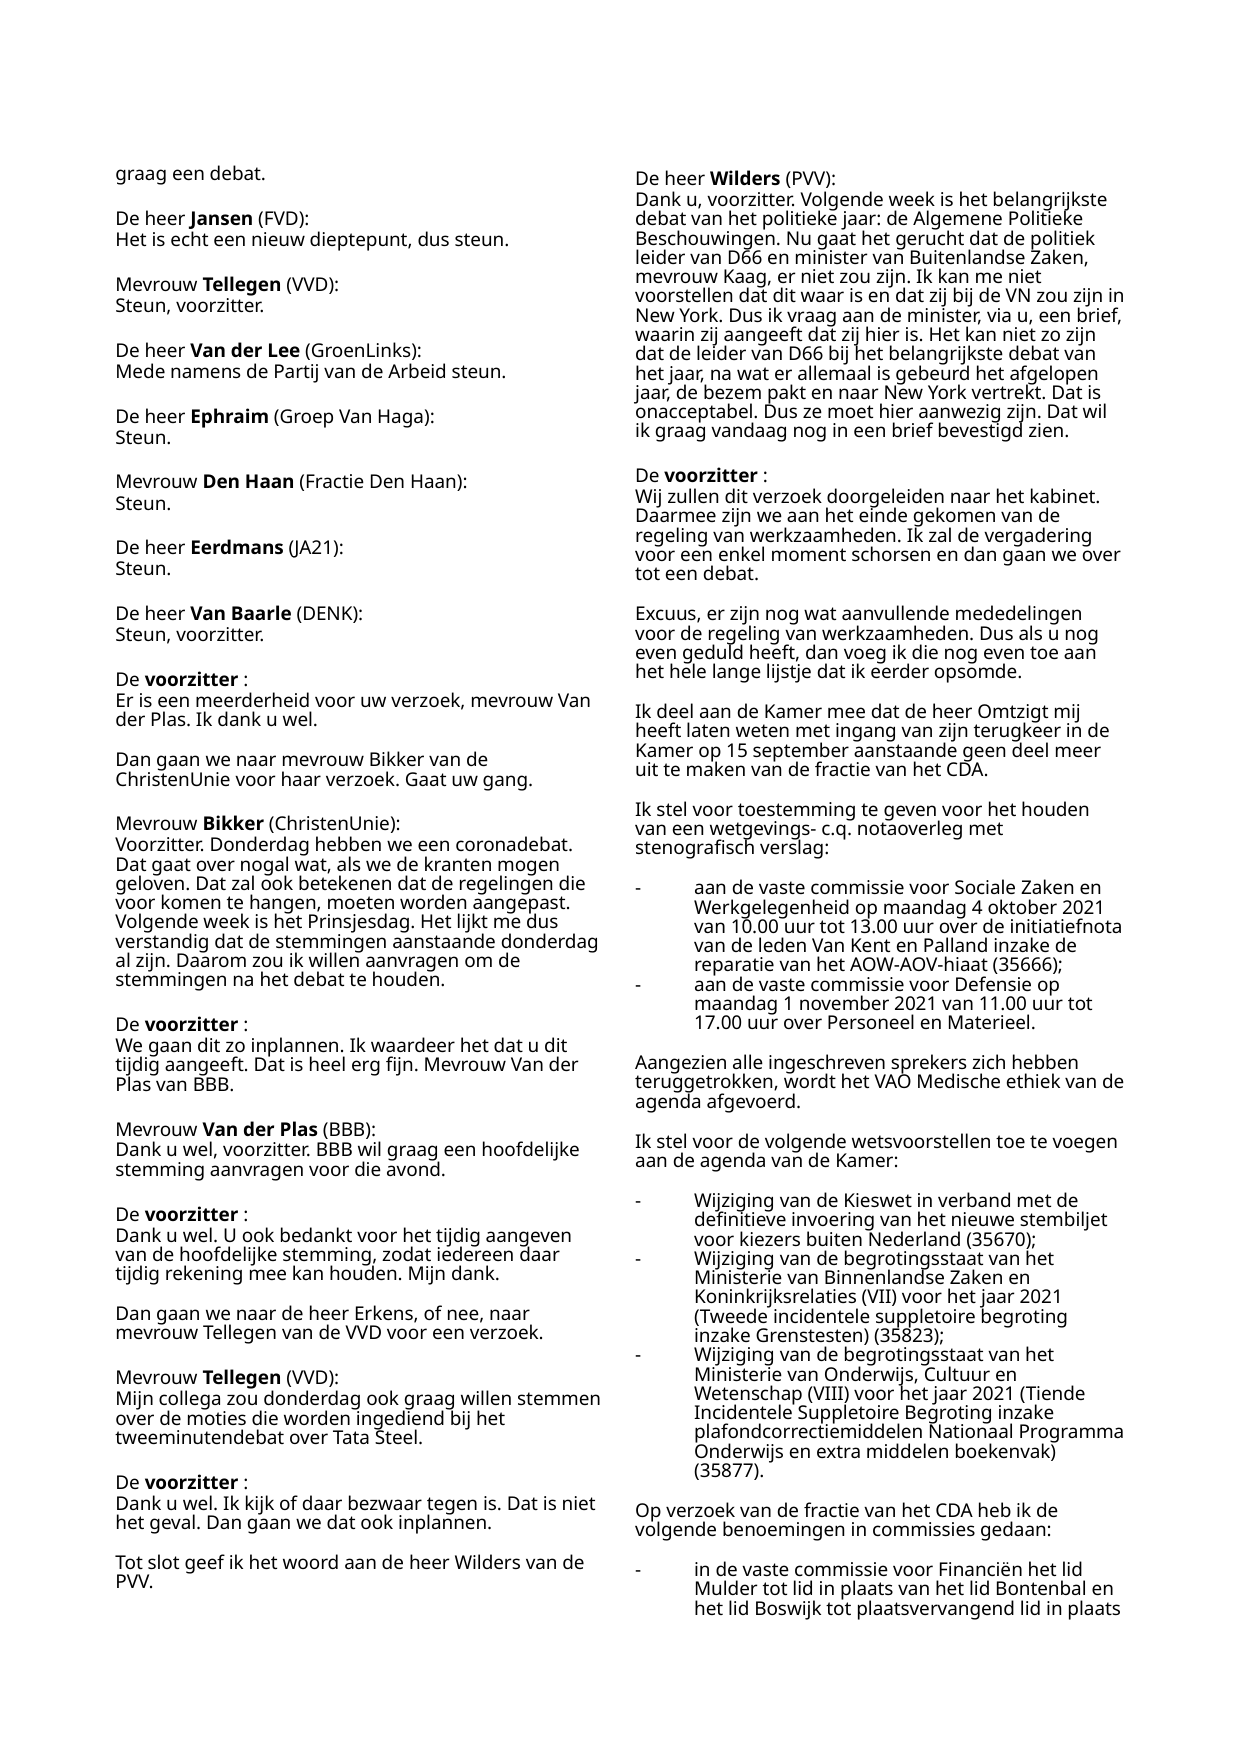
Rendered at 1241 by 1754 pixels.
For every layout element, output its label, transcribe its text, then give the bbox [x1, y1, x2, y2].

text Ik stel voor toestemming te geven voor het houden van een wetgevings- c.q. notaoverleg met stenografisch verslag: [635, 801, 1125, 859]
text De heer Van Baarle (DENK): [115, 600, 605, 626]
text De voorzitter : [115, 1201, 605, 1227]
text De voorzitter : [635, 462, 1125, 488]
text We gaan dit zo inplannen. Ik waardeer het dat u dit tijdig aangeeft. Dat is heel erg fijn. Mevrouw Van der Plas van BBB. [115, 1037, 605, 1095]
text De heer Van der Lee (GroenLinks): [115, 337, 605, 363]
text Ik deel aan de Kamer mee dat de heer Omtzigt mij heeft laten weten met ingang van zijn terugkeer in de Kamer op 15 september aanstaande geen deel meer uit te maken van de fractie van het CDA. [635, 703, 1125, 780]
list Wijziging van de begrotingsstaat van het Ministerie van Binnenlandse Zaken en Koninkrijksrelaties (VII) voor het jaar 2021 (Tweede incidentele suppletoire begroting inzake Grenstesten) (35823); [635, 1250, 1125, 1346]
text Ik stel voor de volgende wetsvoorstellen toe te voegen aan de agenda van de Kamer: [635, 1133, 1125, 1171]
text Dan gaan we naar mevrouw Bikker van de ChristenUnie voor haar verzoek. Gaat uw gang. [115, 751, 605, 790]
text Tot slot geef ik het woord aan de heer Wilders van de PVV. [115, 1554, 605, 1592]
text Mevrouw Tellegen (VVD): [115, 271, 605, 297]
list Wijziging van de Kieswet in verband met de definitieve invoering van het nieuwe stembiljet voor kiezers buiten Nederland (35670); [635, 1192, 1125, 1250]
list aan de vaste commissie voor Sociale Zaken en Werkgelegenheid op maandag 4 oktober 2021 van 10.00 uur tot 13.00 uur over de initiatiefnota van de leden Van Kent en Palland inzake de reparatie van het AOW-AOV-hiaat (35666); [635, 879, 1125, 976]
text De voorzitter : [115, 666, 605, 692]
text Mevrouw Van der Plas (BBB): [115, 1116, 605, 1141]
text graag een debat. [115, 165, 605, 184]
text Mijn collega zou donderdag ook graag willen stemmen over de moties die worden ingediend bij het tweeminutendebat over Tata Steel. [115, 1390, 605, 1448]
text Dank u, voorzitter. Volgende week is het belangrijkste debat van het politieke jaar: de Algemene Politieke Beschouwingen. Nu gaat het gerucht dat de politiek leider van D66 en minister van Buitenlandse Zaken, mevrouw Kaag, er niet zou zijn. Ik kan me niet voorstellen dat dit waar is en dat zij bij de VN zou zijn in New York. Dus ik vraag aan de minister, via u, een brief, waarin zij aangeeft dat zij hier is. Het kan niet zo zijn dat de leider van D66 bij het belangrijkste debat van het jaar, na wat er allemaal is gebeurd het afgelopen jaar, de bezem pakt en naar New York vertrekt. Dat is onacceptabel. Dus ze moet hier aanwezig zijn. Dat wil ik graag vandaag nog in een brief bevestigd zien. [635, 191, 1125, 442]
list aan de vaste commissie voor Defensie op maandag 1 november 2021 van 11.00 uur tot 17.00 uur over Personeel en Materieel. [635, 976, 1125, 1033]
text Steun. [115, 494, 605, 514]
text Op verzoek van de fractie van het CDA heb ik de volgende benoemingen in commissies gedaan: [635, 1502, 1125, 1540]
list in de vaste commissie voor Financiën het lid Mulder tot lid in plaats van het lid Bontenbal en het lid Boswijk tot plaatsvervangend lid in plaats [635, 1561, 1125, 1619]
text Mevrouw Den Haan (Fractie Den Haan): [115, 469, 605, 494]
text Dan gaan we naar de heer Erkens, of nee, naar mevrouw Tellegen van de VVD voor een verzoek. [115, 1305, 605, 1344]
text Dank u wel, voorzitter. BBB wil graag een hoofdelijke stemming aanvragen voor die avond. [115, 1141, 605, 1180]
text Wij zullen dit verzoek doorgeleiden naar het kabinet. Daarmee zijn we aan het einde gekomen van de regeling van werkzaamheden. Ik zal de vergadering voor een enkel moment schorsen en dan gaan we over tot een debat. [635, 488, 1125, 584]
text Voorzitter. Donderdag hebben we een coronadebat. Dat gaat over nogal wat, als we de kranten mogen geloven. Dat zal ook betekenen dat de regelingen die voor komen te hangen, moeten worden aangepast. Volgende week is het Prinsjesdag. Het lijkt me dus verstandig dat de stemmingen aanstaande donderdag al zijn. Daarom zou ik willen aanvragen om de stemmingen na het debat te houden. [115, 836, 605, 991]
text Dank u wel. Ik kijk of daar bezwaar tegen is. Dat is niet het geval. Dan gaan we dat ook inplannen. [115, 1494, 605, 1533]
text Steun. [115, 429, 605, 448]
text Dank u wel. U ook bedankt voor het tijdig aangeven van de hoofdelijke stemming, zodat iedereen daar tijdig rekening mee kan houden. Mijn dank. [115, 1227, 605, 1284]
text Mevrouw Bikker (ChristenUnie): [115, 811, 605, 836]
text Er is een meerderheid voor uw verzoek, mevrouw Van der Plas. Ik dank u wel. [115, 692, 605, 731]
text De heer Wilders (PVV): [635, 165, 1125, 191]
text De voorzitter : [115, 1469, 605, 1494]
text Mevrouw Tellegen (VVD): [115, 1364, 605, 1390]
text Steun. [115, 560, 605, 579]
text Steun, voorzitter. [115, 626, 605, 645]
text Het is echt een nieuw dieptepunt, dus steun. [115, 231, 605, 250]
list Wijziging van de begrotingsstaat van het Ministerie van Onderwijs, Cultuur en Wetenschap (VIII) voor het jaar 2021 (Tiende Incidentele Suppletoire Begroting inzake plafondcorrectiemiddelen Nationaal Programma Onderwijs en extra middelen boekenvak) (35877). [635, 1346, 1125, 1481]
text De heer Jansen (FVD): [115, 205, 605, 231]
text De heer Eerdmans (JA21): [115, 534, 605, 560]
text Excuus, er zijn nog wat aanvullende mededelingen voor de regeling van werkzaamheden. Dus als u nog even geduld heeft, dan voeg ik die nog even toe aan het hele lange lijstje dat ik eerder opsomde. [635, 605, 1125, 682]
text De heer Ephraim (Groep Van Haga): [115, 403, 605, 429]
text Aangezien alle ingeschreven sprekers zich hebben teruggetrokken, wordt het VAO Medische ethiek van de agenda afgevoerd. [635, 1054, 1125, 1112]
text Steun, voorzitter. [115, 297, 605, 316]
text Mede namens de Partij van de Arbeid steun. [115, 363, 605, 382]
text De voorzitter : [115, 1011, 605, 1037]
